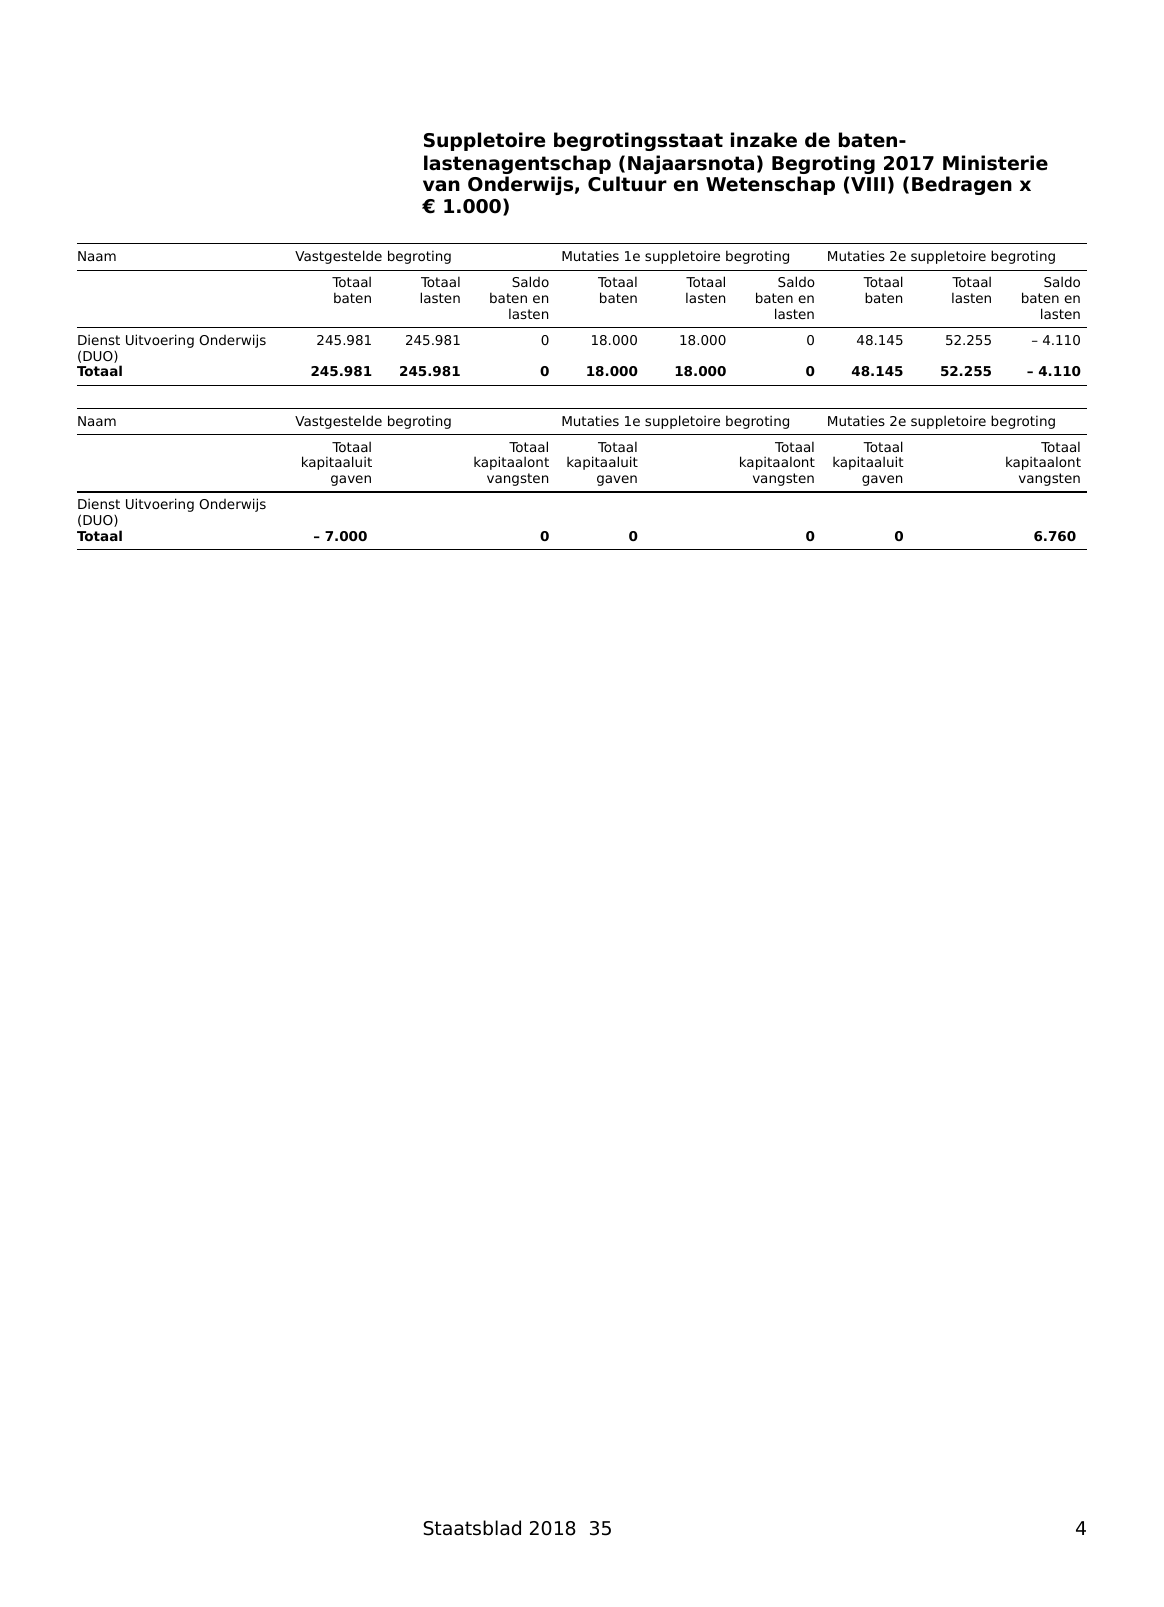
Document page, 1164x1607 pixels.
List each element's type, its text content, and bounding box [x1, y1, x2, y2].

table_cell Dienst Uitvoering Onderwijs (DUO) [77, 328, 289, 364]
table_cell [378, 493, 466, 528]
table_cell [909, 529, 998, 549]
table_cell 52.255 [909, 328, 998, 364]
table_cell Totaal [77, 529, 289, 549]
table_cell [998, 493, 1087, 528]
table_cell 48.145 [821, 328, 909, 364]
table_cell Totaal kapitaalontvangsten [732, 435, 821, 491]
table_cell 245.981 [289, 328, 378, 364]
table_cell Totaal lasten [644, 271, 732, 327]
table_cell Totaal baten [555, 271, 644, 327]
table_cell 18.000 [555, 328, 644, 364]
table_cell 0 [732, 328, 821, 364]
table_cell [555, 493, 644, 528]
table_cell 0 [466, 328, 555, 364]
table_cell – 4.110 [998, 328, 1087, 364]
table_cell Totaal [77, 364, 289, 385]
table_cell – 4.110 [998, 364, 1087, 385]
table_cell [378, 529, 466, 549]
table_cell [909, 435, 998, 491]
table_cell [644, 529, 732, 549]
table_cell 18.000 [555, 364, 644, 385]
table_header Mutaties 1e suppletoire begroting [555, 409, 821, 434]
table_cell Totaal kapitaaluitgaven [555, 435, 644, 491]
table_header Vastgestelde begroting [289, 409, 555, 434]
table_cell 0 [466, 529, 555, 549]
table_cell 18.000 [644, 364, 732, 385]
table_cell Saldo baten en lasten [466, 271, 555, 327]
table_header Naam [77, 244, 289, 269]
table_cell – 7.000 [289, 529, 378, 549]
table_header Vastgestelde begroting [289, 244, 555, 269]
table_header Naam [77, 409, 289, 434]
table_cell [644, 435, 732, 491]
table_cell [77, 271, 289, 327]
table_cell Totaal kapitaalontvangsten [998, 435, 1087, 491]
table_cell Saldo baten en lasten [998, 271, 1087, 327]
table_cell [466, 493, 555, 528]
table_cell 0 [466, 364, 555, 385]
table_header Mutaties 1e suppletoire begroting [555, 244, 821, 269]
table_cell [77, 435, 289, 491]
table_cell Totaal lasten [909, 271, 998, 327]
table_cell 18.000 [644, 328, 732, 364]
table_cell 245.981 [289, 364, 378, 385]
table_cell 52.255 [909, 364, 998, 385]
table_cell [909, 493, 998, 528]
table_cell Saldo baten en lasten [732, 271, 821, 327]
table_cell [821, 493, 909, 528]
table_cell 0 [555, 529, 644, 549]
table_cell Totaal baten [821, 271, 909, 327]
table_cell Dienst Uitvoering Onderwijs (DUO) [77, 493, 289, 528]
table_cell Totaal kapitaaluitgaven [821, 435, 909, 491]
table_cell [644, 493, 732, 528]
table_cell 48.145 [821, 364, 909, 385]
table_cell Totaal kapitaaluitgaven [289, 435, 378, 491]
table_cell [732, 493, 821, 528]
table_header Mutaties 2e suppletoire begroting [821, 409, 1087, 434]
table_cell [289, 493, 378, 528]
table_cell 0 [732, 529, 821, 549]
table_cell 6.760 [998, 529, 1087, 549]
subtitle Suppletoire begrotingsstaat inzake de baten-lastenagentschap (Najaarsnota) Begroting 2017 Ministerie van Onderwijs, Cultuur en Wetenschap (VIII) (Bedragen x € 1.000) [422, 130, 1087, 218]
table_cell 0 [821, 529, 909, 549]
table_cell Totaal kapitaalontvangsten [466, 435, 555, 491]
table_cell [378, 435, 466, 491]
table_cell 0 [732, 364, 821, 385]
table_cell Totaal lasten [378, 271, 466, 327]
table_cell 245.981 [378, 328, 466, 364]
table_cell 245.981 [378, 364, 466, 385]
table_header Mutaties 2e suppletoire begroting [821, 244, 1087, 269]
table_cell Totaal baten [289, 271, 378, 327]
